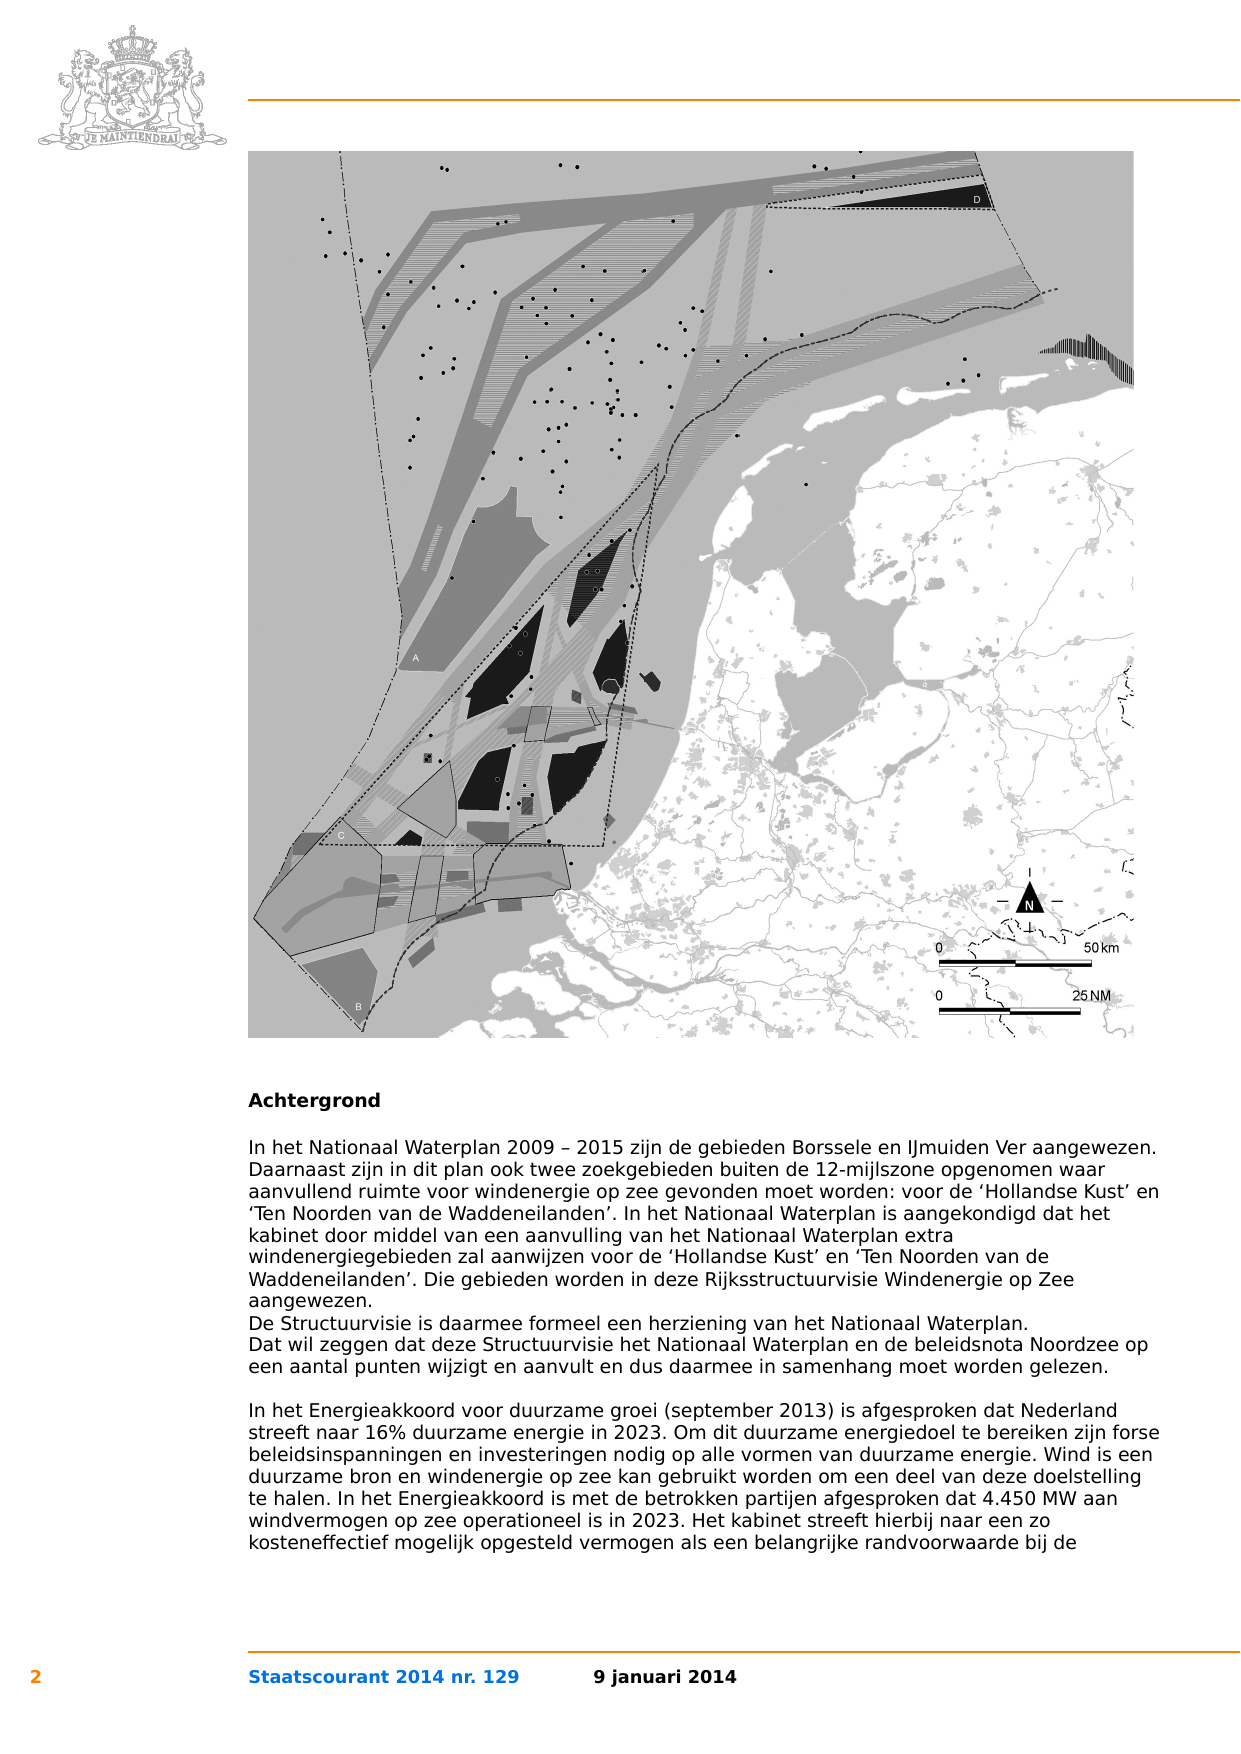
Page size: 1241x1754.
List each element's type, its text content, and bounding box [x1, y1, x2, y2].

text De Structuurvisie is daarmee formeel een herziening van het Nationaal Waterplan. [248, 1312, 1163, 1334]
picture [248, 151, 1134, 1038]
text In het Nationaal Waterplan 2009 – 2015 zijn de gebieden Borssele en IJmuiden Ver aangewezen. Daarnaast zijn in dit plan ook twee zoekgebieden buiten de 12-mijlszone opgenomen waar aanvullend ruimte voor windenergie op zee gevonden moet worden: voor de ‘Hollandse Kust’ en ‘Ten Noorden van de Waddeneilanden’. In het Nationaal Waterplan is aangekondigd dat het kabinet door middel van een aanvulling van het Nationaal Waterplan extra windenergiegebieden zal aanwijzen voor de ‘Hollandse Kust’ en ‘Ten Noorden van de Waddeneilanden’. Die gebieden worden in deze Rijksstructuurvisie Windenergie op Zee aangewezen. [248, 1137, 1163, 1312]
picture [38, 25, 227, 150]
text Dat wil zeggen dat deze Structuurvisie het Nationaal Waterplan en de beleidsnota Noordzee op een aantal punten wijzigt en aanvult en dus daarmee in samenhang moet worden gelezen. [248, 1334, 1163, 1378]
subtitle Achtergrond [248, 1089, 1163, 1112]
text In het Energieakkoord voor duurzame groei (september 2013) is afgesproken dat Nederland streeft naar 16% duurzame energie in 2023. Om dit duurzame energiedoel te bereiken zijn forse beleidsinspanningen en investeringen nodig op alle vormen van duurzame energie. Wind is een duurzame bron en windenergie op zee kan gebruikt worden om een deel van deze doelstelling te halen. In het Energieakkoord is met de betrokken partijen afgesproken dat 4.450 MW aan windvermogen op zee operationeel is in 2023. Het kabinet streeft hierbij naar een zo kosteneffectief mogelijk opgesteld vermogen als een belangrijke randvoorwaarde bij de [248, 1400, 1163, 1554]
